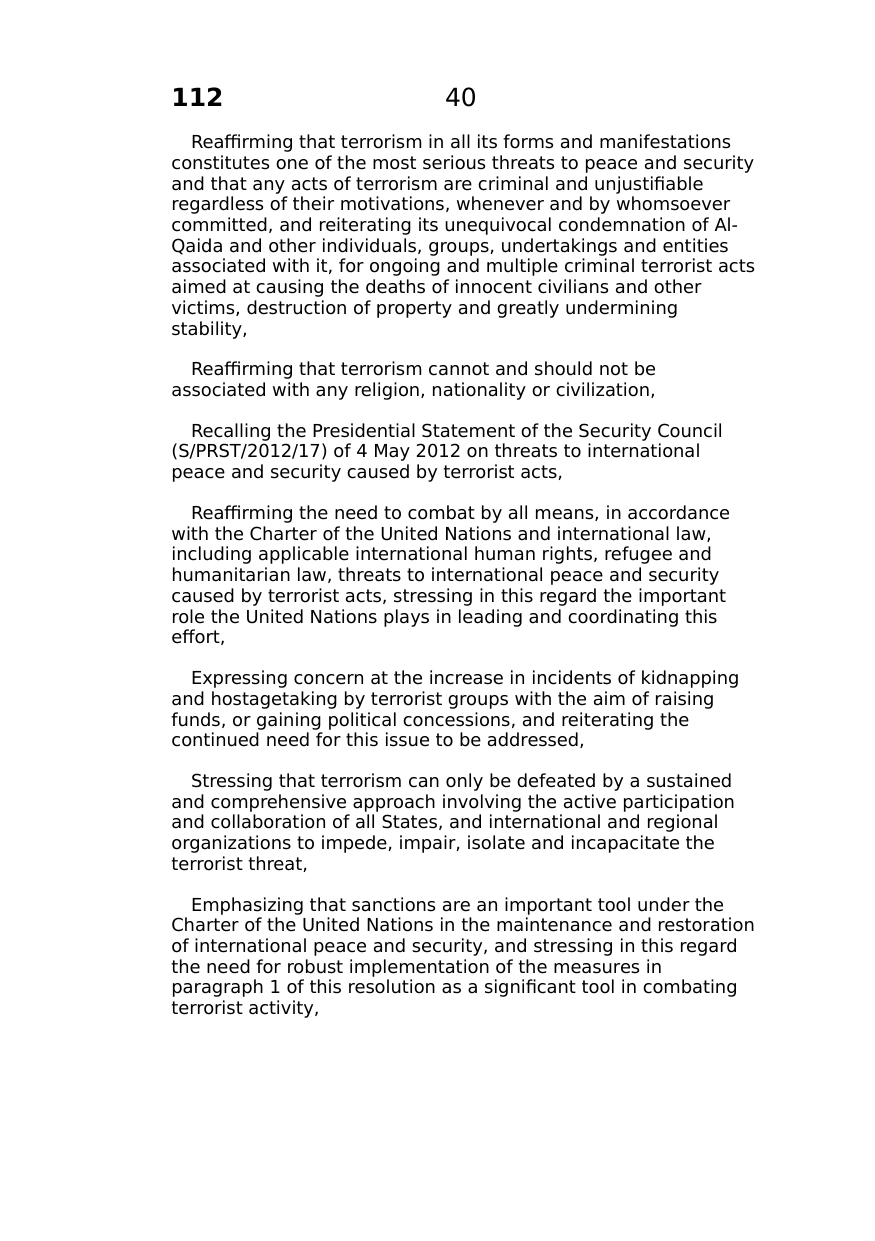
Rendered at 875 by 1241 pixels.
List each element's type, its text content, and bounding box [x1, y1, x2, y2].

text Expressing concern at the increase in incidents of kidnapping and hostagetaking by terrorist groups with the aim of raising funds, or gaining political concessions, and reiterating the continued need for this issue to be addressed, [171, 668, 756, 751]
text Recalling the Presidential Statement of the Security Council (S/PRST/2012/17) of 4 May 2012 on threats to international peace and security caused by terrorist acts, [171, 421, 756, 483]
text Reaffirming that terrorism cannot and should not be associated with any religion, nationality or civilization, [171, 359, 756, 401]
text Stressing that terrorism can only be defeated by a sustained and comprehensive approach involving the active participation and collaboration of all States, and international and regional organizations to impede, impair, isolate and incapacitate the terrorist threat, [171, 771, 756, 874]
text Reaffirming that terrorism in all its forms and manifestations constitutes one of the most serious threats to peace and security and that any acts of terrorism are criminal and unjustifiable regardless of their motivations, whenever and by whomsoever committed, and reiterating its unequivocal condemnation of Al-Qaida and other individuals, groups, undertakings and entities associated with it, for ongoing and multiple criminal terrorist acts aimed at causing the deaths of innocent civilians and other victims, destruction of property and greatly undermining stability, [171, 132, 756, 339]
text Emphasizing that sanctions are an important tool under the Charter of the United Nations in the maintenance and restoration of international peace and security, and stressing in this regard the need for robust implementation of the measures in paragraph 1 of this resolution as a significant tool in combating terrorist activity, [171, 894, 756, 1019]
text Reaffirming the need to combat by all means, in accordance with the Charter of the United Nations and international law, including applicable international human rights, refugee and humanitarian law, threats to international peace and security caused by terrorist acts, stressing in this regard the important role the United Nations plays in leading and coordinating this effort, [171, 503, 756, 648]
